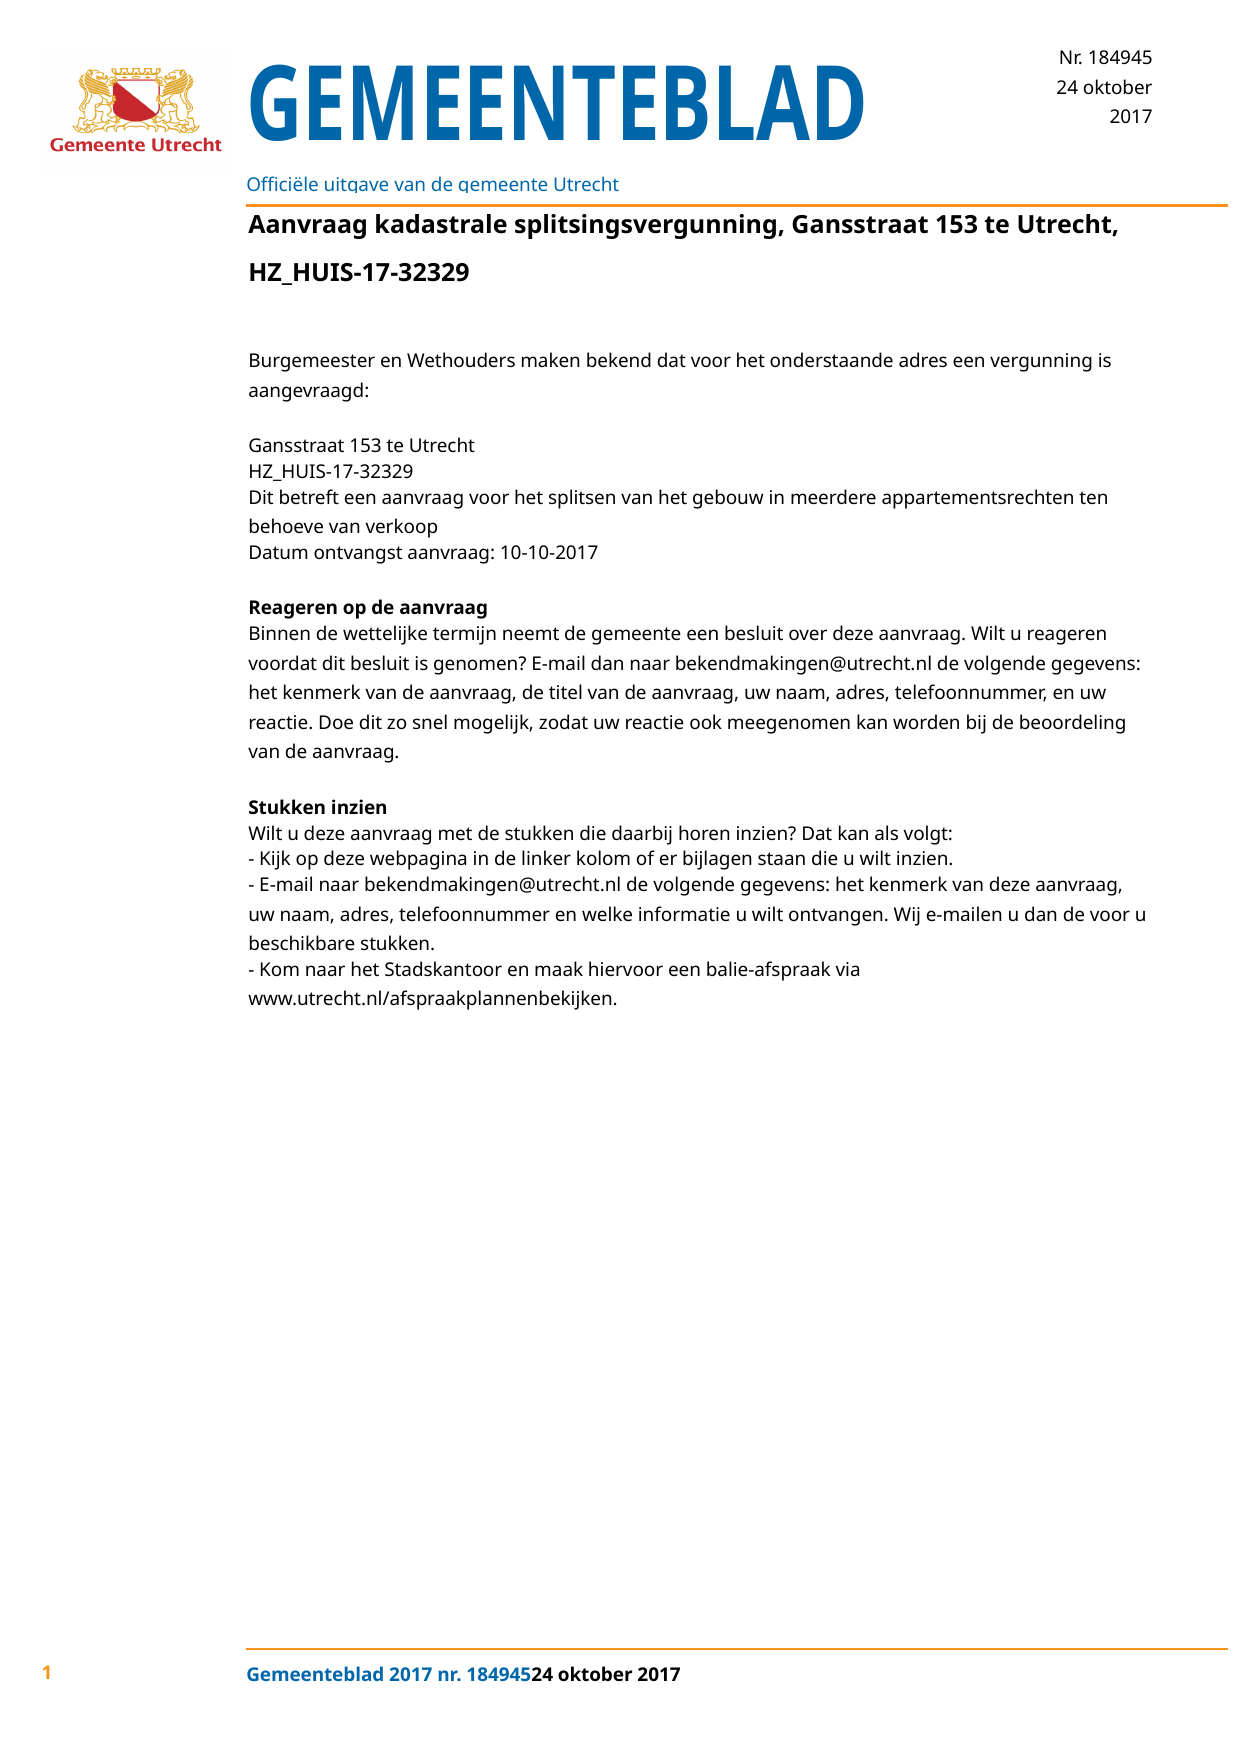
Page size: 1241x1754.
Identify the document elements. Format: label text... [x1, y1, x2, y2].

table_cell - Kom naar het Stadskantoor en maak hiervoor een balie-afspraak via www.utrecht.nl/afspraakplannenbekijken. [248, 956, 1152, 1011]
table_cell HZ_HUIS-17-32329 [248, 458, 1152, 484]
table_cell Gansstraat 153 te Utrecht [248, 433, 1152, 458]
table_header Burgemeester en Wethouders maken bekend dat voor het onderstaande adres een vergunning is aangevraagd: [248, 348, 1152, 432]
table_cell Reageren op de aanvraag [248, 595, 1152, 620]
table_cell Wilt u deze aanvraag met de stukken die daarbij horen inzien? Dat kan als volgt: [248, 820, 1152, 845]
table_cell - E-mail naar bekendmakingen@utrecht.nl de volgende gegevens: het kenmerk van deze aanvraag, uw naam, adres, telefoonnummer en welke informatie u wilt ontvangen. Wij e-mailen u dan de voor u beschikbare stukken. [248, 871, 1152, 956]
table_cell Binnen de wettelijke termijn neemt de gemeente een besluit over deze aanvraag. Wilt u reageren voordat dit besluit is genomen? E-mail dan naar bekendmakingen@utrecht.nl de volgende gegevens: het kenmerk van de aanvraag, de titel van de aanvraag, uw naam, adres, telefoonnummer, en uw reactie. Doe dit zo snel mogelijk, zodat uw reactie ook meegenomen kan worden bij de beoordeling van de aanvraag. [248, 620, 1152, 794]
table_cell - Kijk op deze webpagina in de linker kolom of er bijlagen staan die u wilt inzien. [248, 845, 1152, 871]
table_cell Stukken inzien [248, 794, 1152, 820]
table_cell Datum ontvangst aanvraag: 10-10-2017 [248, 539, 1152, 594]
text Aanvraag kadastrale splitsingsvergunning, Gansstraat 153 te Utrecht, HZ_HUIS-17-32329 [248, 207, 1152, 288]
table_cell Dit betreft een aanvraag voor het splitsen van het gebouw in meerdere appartementsrechten ten behoeve van verkoop [248, 484, 1152, 539]
picture [41, 47, 231, 172]
